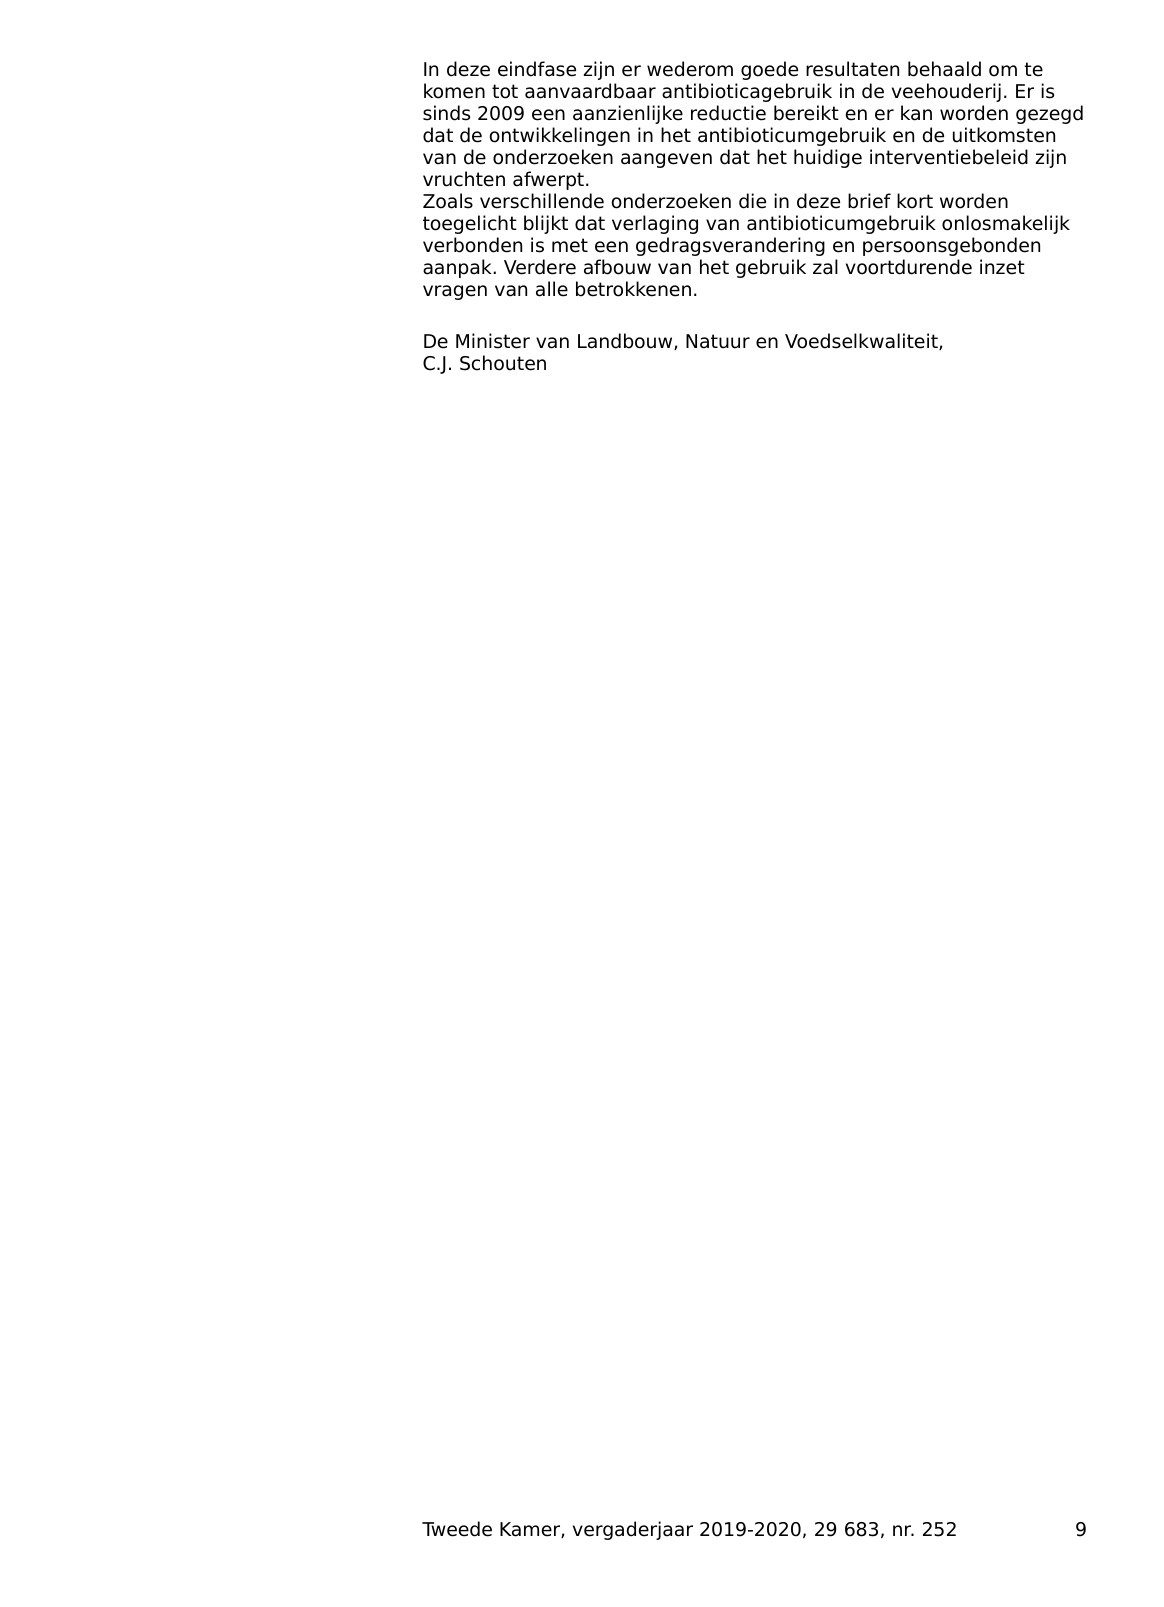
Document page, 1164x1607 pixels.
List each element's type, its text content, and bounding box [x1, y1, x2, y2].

text Zoals verschillende onderzoeken die in deze brief kort worden toegelicht blijkt dat verlaging van antibioticumgebruik onlosmakelijk verbonden is met een gedragsverandering en persoonsgebonden aanpak. Verdere afbouw van het gebruik zal voortdurende inzet vragen van alle betrokkenen. [422, 191, 1087, 301]
text In deze eindfase zijn er wederom goede resultaten behaald om te komen tot aanvaardbaar antibioticagebruik in de veehouderij. Er is sinds 2009 een aanzienlijke reductie bereikt en er kan worden gezegd dat de ontwikkelingen in het antibioticumgebruik en de uitkomsten van de onderzoeken aangeven dat het huidige interventiebeleid zijn vruchten afwerpt. [422, 59, 1087, 191]
text De Minister van Landbouw, Natuur en Voedselkwaliteit, C.J. Schouten [422, 331, 1087, 375]
